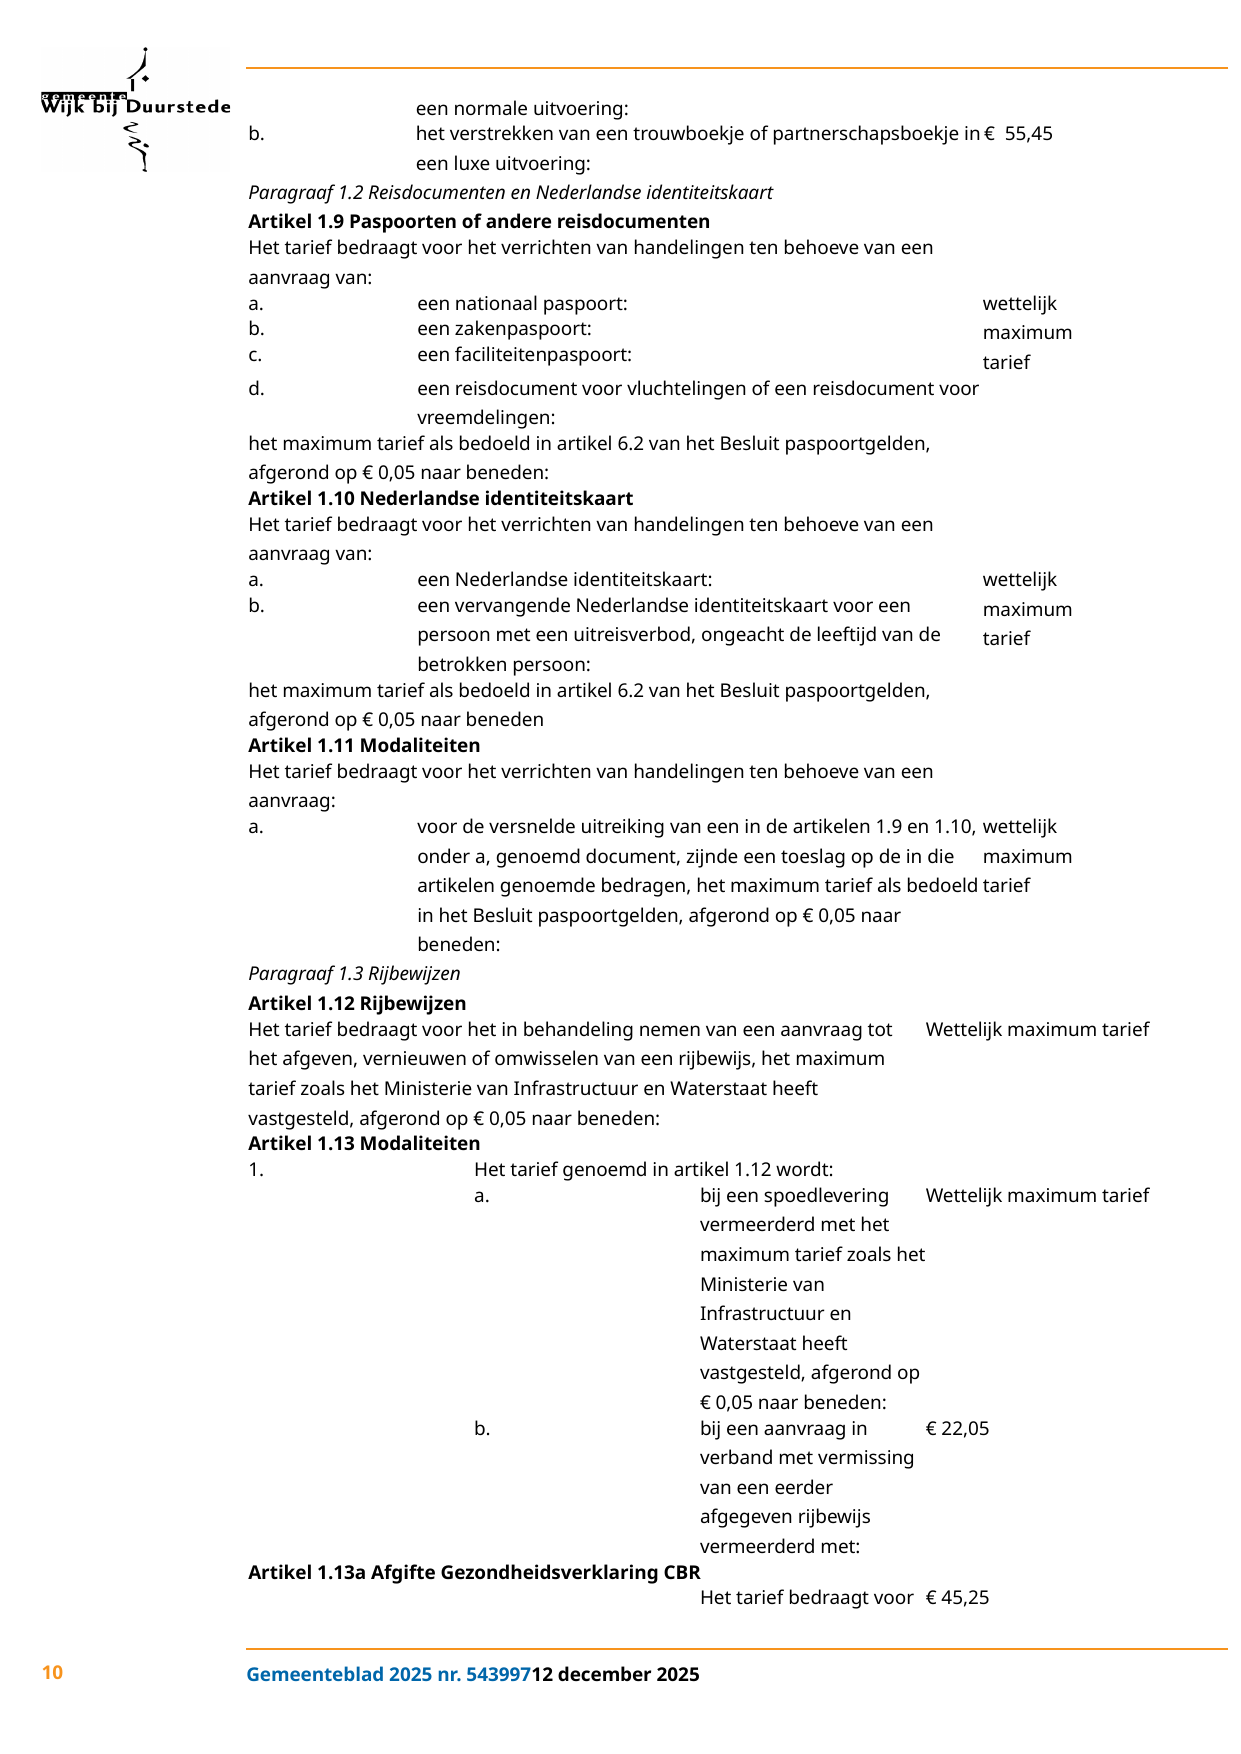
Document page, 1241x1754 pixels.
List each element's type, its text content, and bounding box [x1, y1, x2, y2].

table_cell [983, 485, 1152, 511]
table_cell a. [248, 813, 417, 957]
table_cell Het tarief bedraagt voor het verrichten van handelingen ten behoeve van een aanvraag van: [248, 235, 983, 290]
table_header [926, 990, 1152, 1016]
table_cell bij een aanvraag in verband met vermissing van een eerder afgegeven rijbewijs vermeerderd met: [700, 1415, 926, 1559]
table_cell [983, 430, 1152, 485]
table_cell wettelijk maximum tarief [983, 290, 1152, 375]
table_cell [984, 95, 1152, 121]
table_cell b. [248, 316, 417, 341]
table_cell c. [248, 341, 417, 375]
table_cell b. [248, 592, 417, 677]
table_cell een Nederlandse identiteitskaart: [417, 566, 983, 592]
table_cell [983, 511, 1152, 566]
table_cell Artikel 1.11 Modaliteiten [248, 732, 983, 758]
table_cell bij een spoedlevering vermeerderd met het maximum tarief zoals het Ministerie van Infrastructuur en Waterstaat heeft vastgesteld, afgerond op € 0,05 naar beneden: [700, 1182, 926, 1415]
table_cell voor de versnelde uitreiking van een in de artikelen 1.9 en 1.10, onder a, genoemd document, zijnde een toeslag op de in die artikelen genoemde bedragen, het maximum tarief als bedoeld in het Besluit paspoortgelden, afgerond op € 0,05 naar beneden: [417, 813, 983, 957]
table_cell Wettelijk maximum tarief [926, 1016, 1152, 1131]
table_cell Het tarief bedraagt voor het verrichten van handelingen ten behoeve van een aanvraag van: [248, 511, 983, 566]
text Paragraaf 1.2 Reisdocumenten en Nederlandse identiteitskaart [248, 179, 1152, 205]
table_cell d. [248, 375, 417, 430]
table_cell [983, 375, 1152, 430]
table_cell Artikel 1.13a Afgifte Gezondheidsverklaring CBR [248, 1559, 1152, 1584]
table_cell Het tarief bedraagt voor het verrichten van handelingen ten behoeve van een aanvraag: [248, 758, 983, 813]
table_cell Het tarief bedraagt voor [700, 1585, 926, 1610]
table_cell Het tarief genoemd in artikel 1.12 wordt: [474, 1156, 926, 1182]
table_cell [983, 235, 1152, 290]
table_cell € 45,25 [926, 1585, 1152, 1610]
table_cell het maximum tarief als bedoeld in artikel 6.2 van het Besluit paspoortgelden, afgerond op € 0,05 naar beneden [248, 677, 983, 732]
table_cell [248, 1182, 474, 1415]
table_header Artikel 1.12 Rijbewijzen [248, 990, 926, 1016]
table_cell een nationaal paspoort: [417, 290, 983, 316]
table_cell een reisdocument voor vluchtelingen of een reisdocument voor vreemdelingen: [417, 375, 983, 430]
table_cell [983, 732, 1152, 758]
table_cell wettelijk maximum tarief [983, 813, 1152, 957]
picture [41, 47, 231, 172]
table_cell b. [248, 121, 416, 176]
table_header Artikel 1.9 Paspoorten of andere reisdocumenten [248, 209, 983, 234]
table_header [983, 209, 1152, 234]
table_cell een faciliteitenpaspoort: [417, 341, 983, 375]
table_cell het verstrekken van een trouwboekje of partnerschapsboekje in een luxe uitvoering: [416, 121, 984, 176]
table_cell Het tarief bedraagt voor het in behandeling nemen van een aanvraag tot het afgeven, vernieuwen of omwisselen van een rijbewijs, het maximum tarief zoals het Ministerie van Infrastructuur en Waterstaat heeft vastgesteld, afgerond op € 0,05 naar beneden: [248, 1016, 926, 1131]
table_cell Artikel 1.13 Modaliteiten [248, 1131, 926, 1156]
table_cell a. [248, 290, 417, 316]
table_cell a. [474, 1182, 700, 1415]
table_cell Artikel 1.10 Nederlandse identiteitskaart [248, 485, 983, 511]
text Paragraaf 1.3 Rijbewijzen [248, 961, 1152, 986]
table_cell Wettelijk maximum tarief [926, 1182, 1152, 1415]
table_cell b. [474, 1415, 700, 1559]
table_cell € 55,45 [984, 121, 1152, 176]
table_cell een vervangende Nederlandse identiteitskaart voor een persoon met een uitreisverbod, ongeacht de leeftijd van de betrokken persoon: [417, 592, 983, 677]
table_cell [248, 95, 416, 121]
table_cell [926, 1131, 1152, 1156]
table_cell een zakenpaspoort: [417, 316, 983, 341]
table_cell [983, 758, 1152, 813]
table_cell 1. [248, 1156, 474, 1182]
table_cell een normale uitvoering: [416, 95, 984, 121]
table_cell het maximum tarief als bedoeld in artikel 6.2 van het Besluit paspoortgelden, afgerond op € 0,05 naar beneden: [248, 430, 983, 485]
table_cell € 22,05 [926, 1415, 1152, 1559]
table_cell wettelijk maximum tarief [983, 566, 1152, 732]
table_cell [248, 1585, 700, 1610]
table_cell a. [248, 566, 417, 592]
table_cell [926, 1156, 1152, 1182]
table_cell [248, 1415, 474, 1559]
